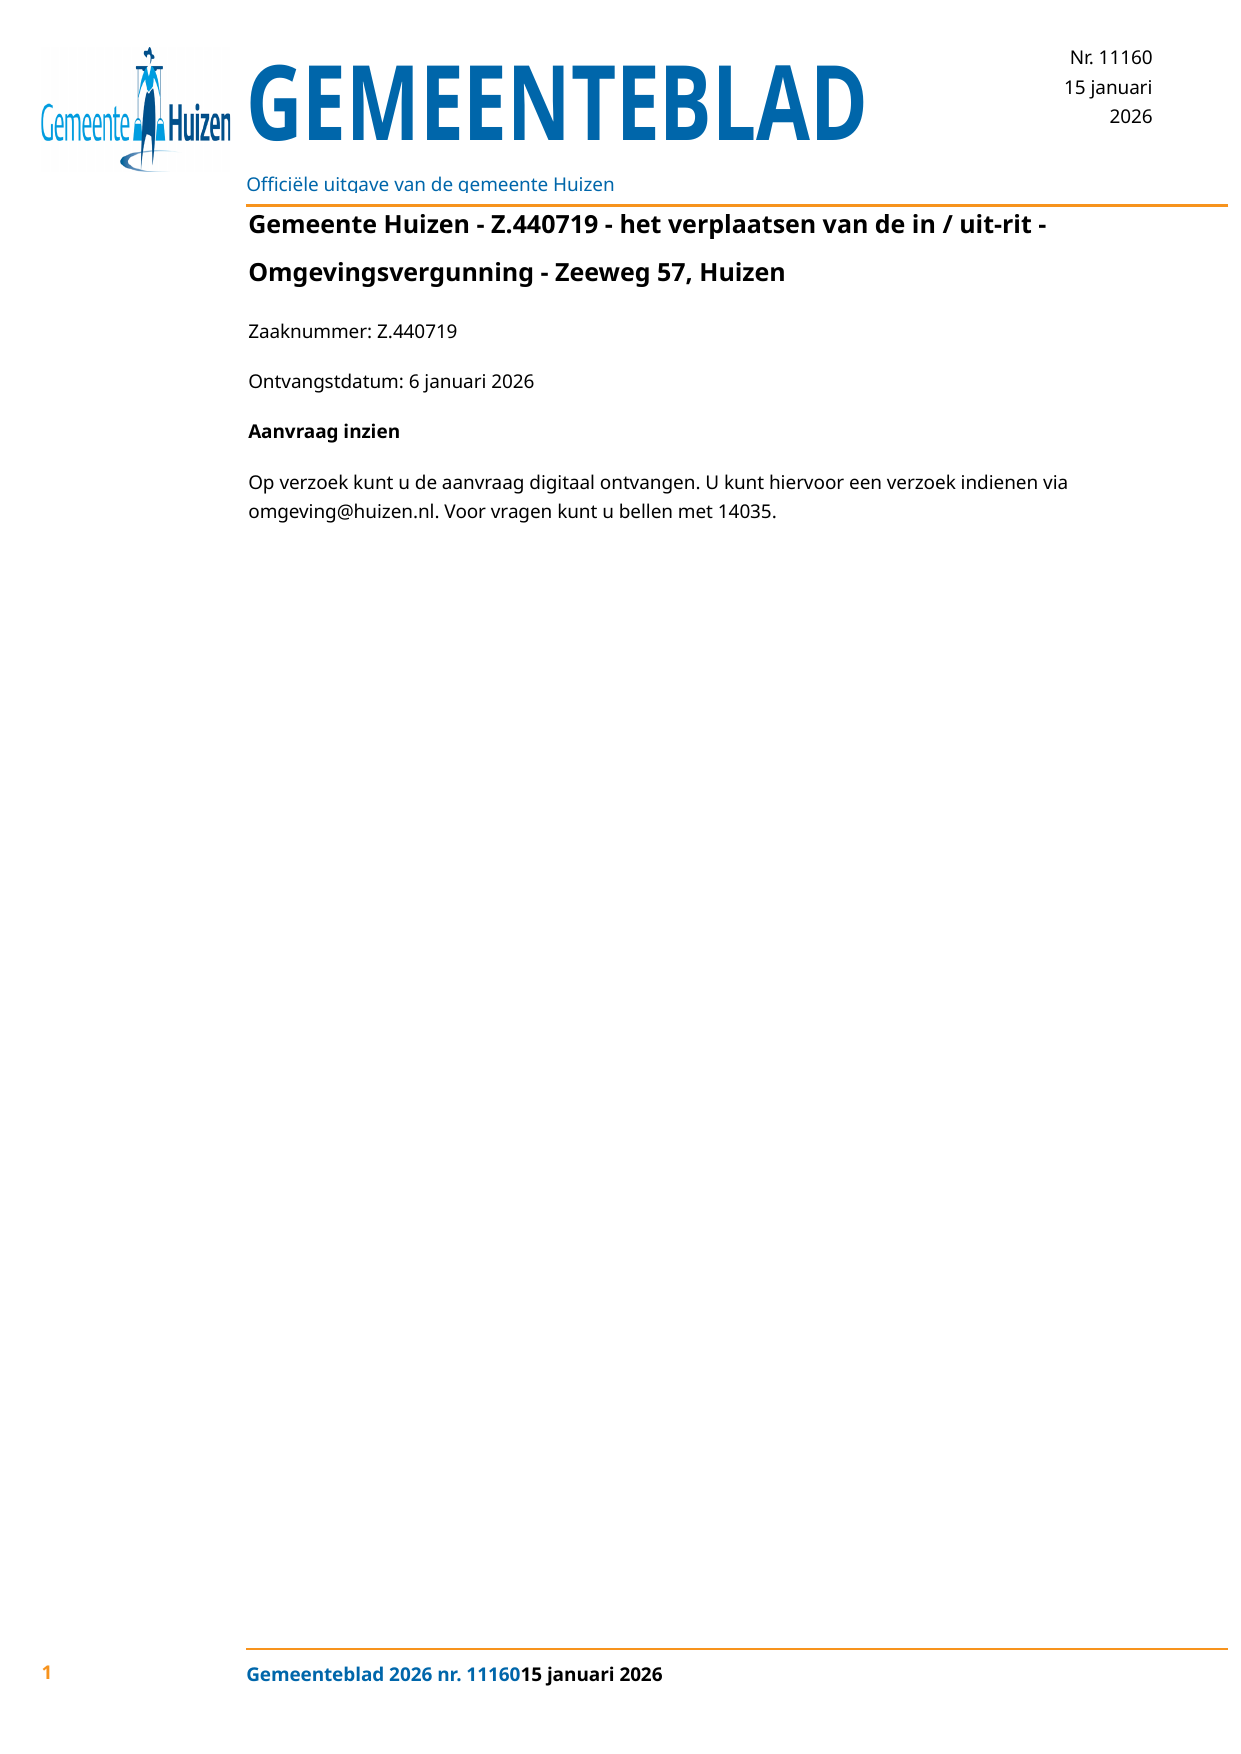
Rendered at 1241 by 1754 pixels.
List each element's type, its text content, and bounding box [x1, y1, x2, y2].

text Zaaknummer: Z.440719 [248, 318, 1152, 344]
text Op verzoek kunt u de aanvraag digitaal ontvangen. U kunt hiervoor een verzoek indienen via omgeving@huizen.nl. Voor vragen kunt u bellen met 14035. [248, 469, 1152, 524]
text Gemeente Huizen - Z.440719 - het verplaatsen van de in / uit-rit - Omgevingsvergunning - Zeeweg 57, Huizen [248, 207, 1152, 288]
text Aanvraag inzien [248, 419, 1152, 444]
text Ontvangstdatum: 6 januari 2026 [248, 368, 1152, 394]
picture [41, 47, 231, 172]
